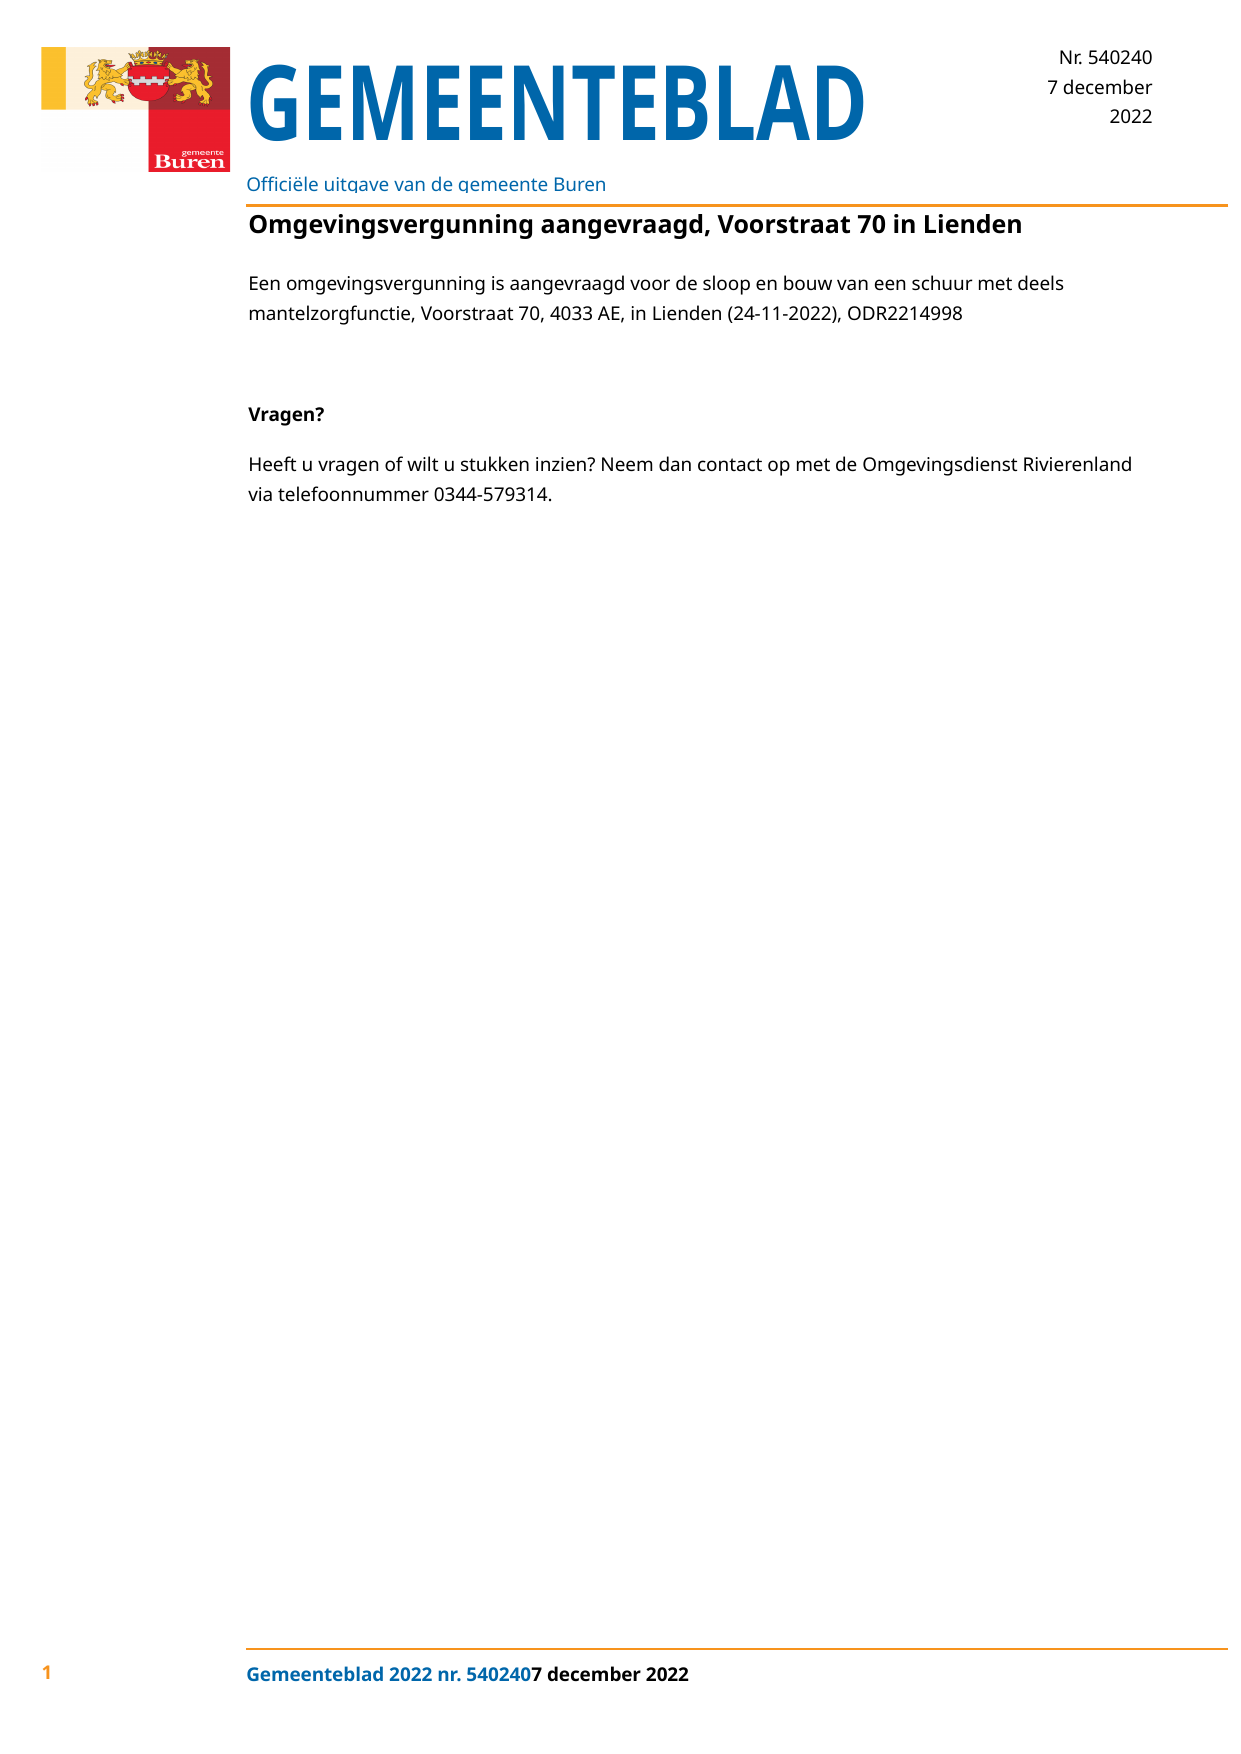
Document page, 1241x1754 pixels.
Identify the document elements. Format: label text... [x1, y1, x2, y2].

picture [41, 47, 231, 172]
text Een omgevingsvergunning is aangevraagd voor de sloop en bouw van een schuur met deels mantelzorgfunctie, Voorstraat 70, 4033 AE, in Lienden (24-11-2022), ODR2214998 [248, 270, 1152, 326]
text Heeft u vragen of wilt u stukken inzien? Neem dan contact op met de Omgevingsdienst Rivierenland via telefoonnummer 0344-579314. [248, 451, 1152, 506]
text Omgevingsvergunning aangevraagd, Voorstraat 70 in Lienden [248, 207, 1152, 241]
text Vragen? [248, 401, 1152, 426]
